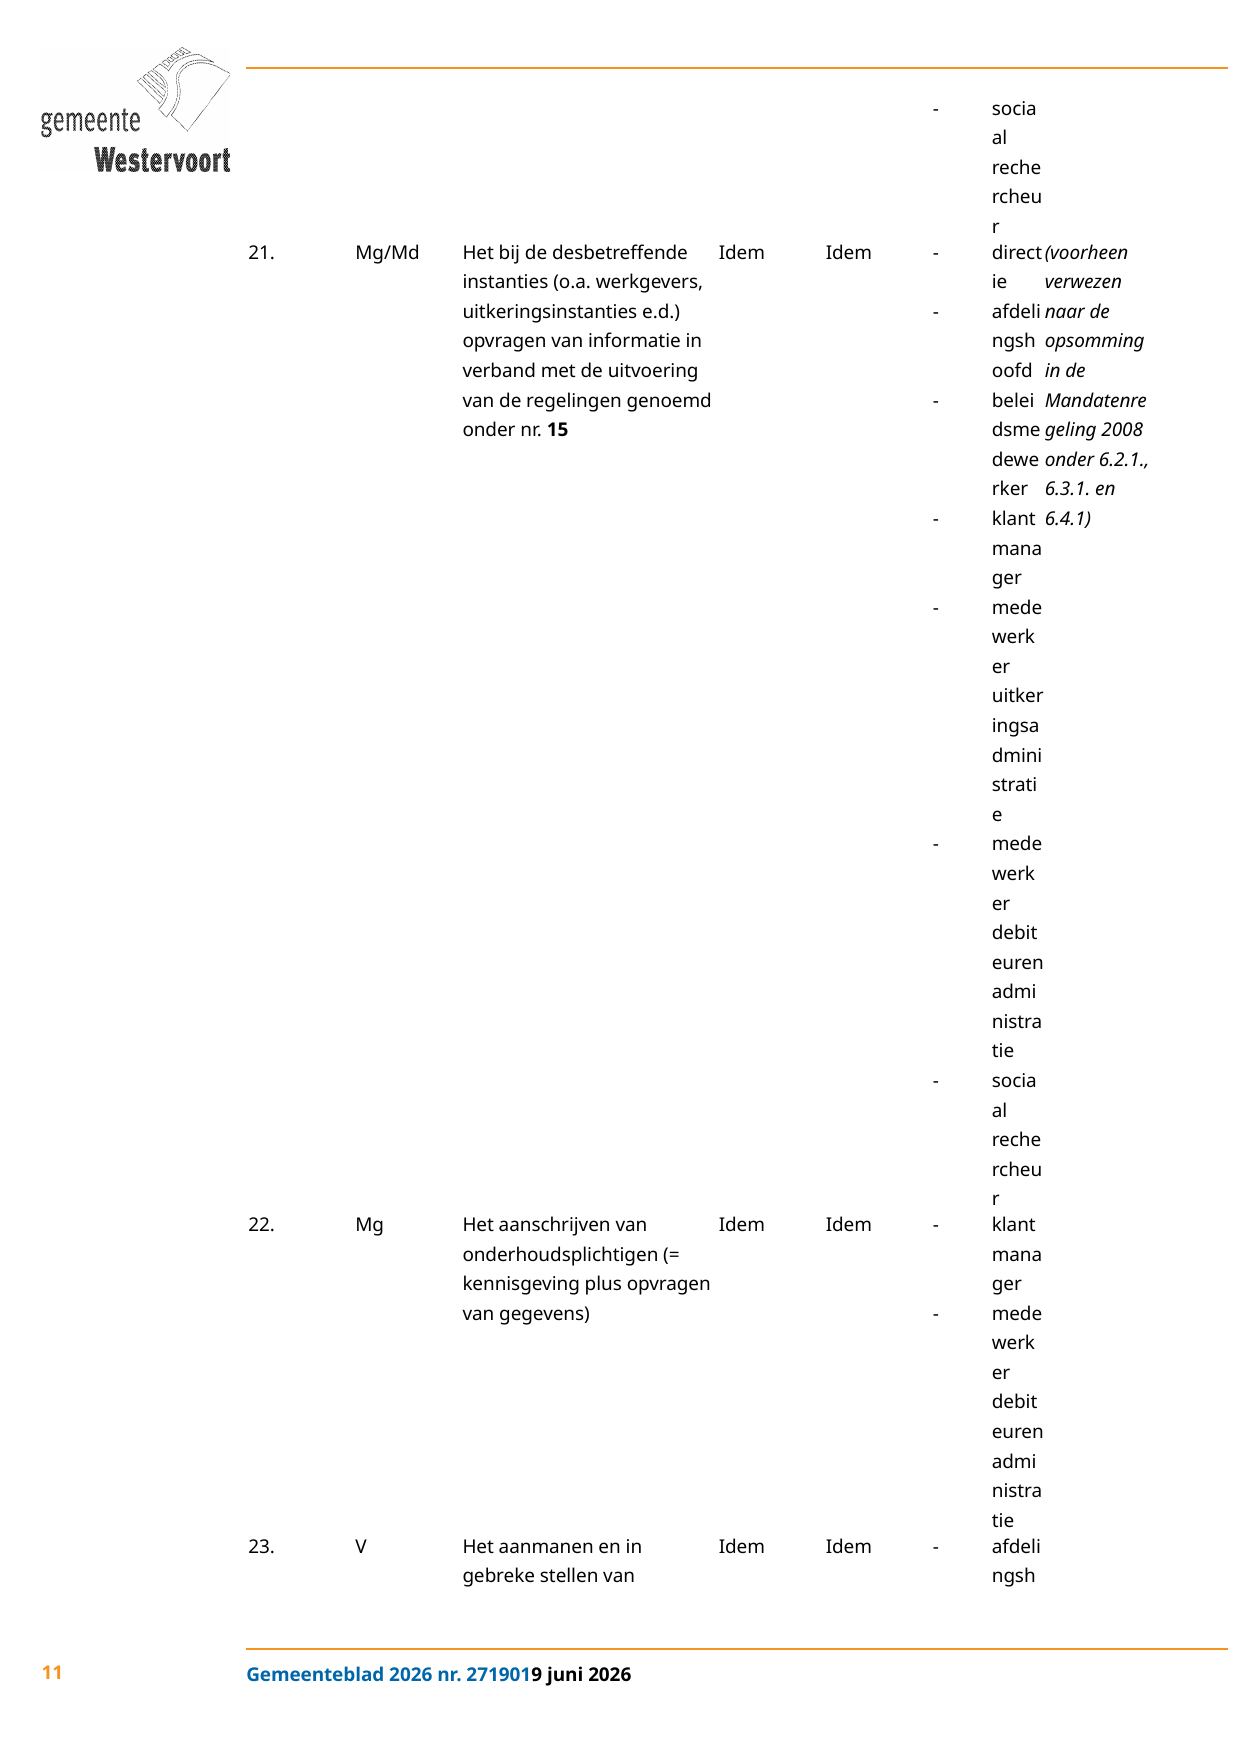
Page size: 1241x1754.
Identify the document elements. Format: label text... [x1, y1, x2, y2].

table_cell [355, 95, 462, 239]
table_cell Het bij de desbetreffende instanties (o.a. werkgevers, uitkeringsinstanties e.d.) opvragen van informatie in verband met de uitvoering van de regelingen genoemd onder nr. 15 [462, 239, 718, 1211]
table_cell V [355, 1533, 462, 1588]
table_cell [719, 95, 826, 239]
table_cell Idem [826, 239, 933, 1211]
table_cell Idem [719, 1211, 826, 1533]
table_cell [1045, 1211, 1152, 1533]
table_cell Het aanmanen en in gebreke stellen van [462, 1533, 718, 1588]
table_cell [1045, 1533, 1152, 1588]
table_cell Idem [719, 1533, 826, 1588]
table_cell [462, 95, 718, 239]
table_cell Idem [719, 239, 826, 1211]
table_cell Mg [355, 1211, 462, 1533]
table_cell directie afdelingshoofd beleidsmedewerker klantmanager medewerker uitkeringsadministratie medewerker debiteurenadministratie sociaal rechercheur [933, 239, 1044, 1211]
table_cell 22. [248, 1211, 355, 1533]
table_cell sociaal rechercheur [933, 95, 1044, 239]
table_cell afdelingsh [933, 1533, 1044, 1588]
table_cell [1045, 95, 1152, 239]
table_cell [826, 95, 933, 239]
table_cell Idem [826, 1211, 933, 1533]
table_cell klantmanager medewerker debiteurenadministratie [933, 1211, 1044, 1533]
table_cell Mg/Md [355, 239, 462, 1211]
table_cell 23. [248, 1533, 355, 1588]
picture [41, 47, 231, 172]
table_cell 21. [248, 239, 355, 1211]
table_cell Idem [826, 1533, 933, 1588]
table_cell [248, 95, 355, 239]
table_cell Het aanschrijven van onderhoudsplichtigen (= kennisgeving plus opvragen van gegevens) [462, 1211, 718, 1533]
table_cell (voorheen verwezen naar de opsomming in de Mandatenregeling 2008 onder 6.2.1., 6.3.1. en 6.4.1) [1045, 239, 1152, 1211]
